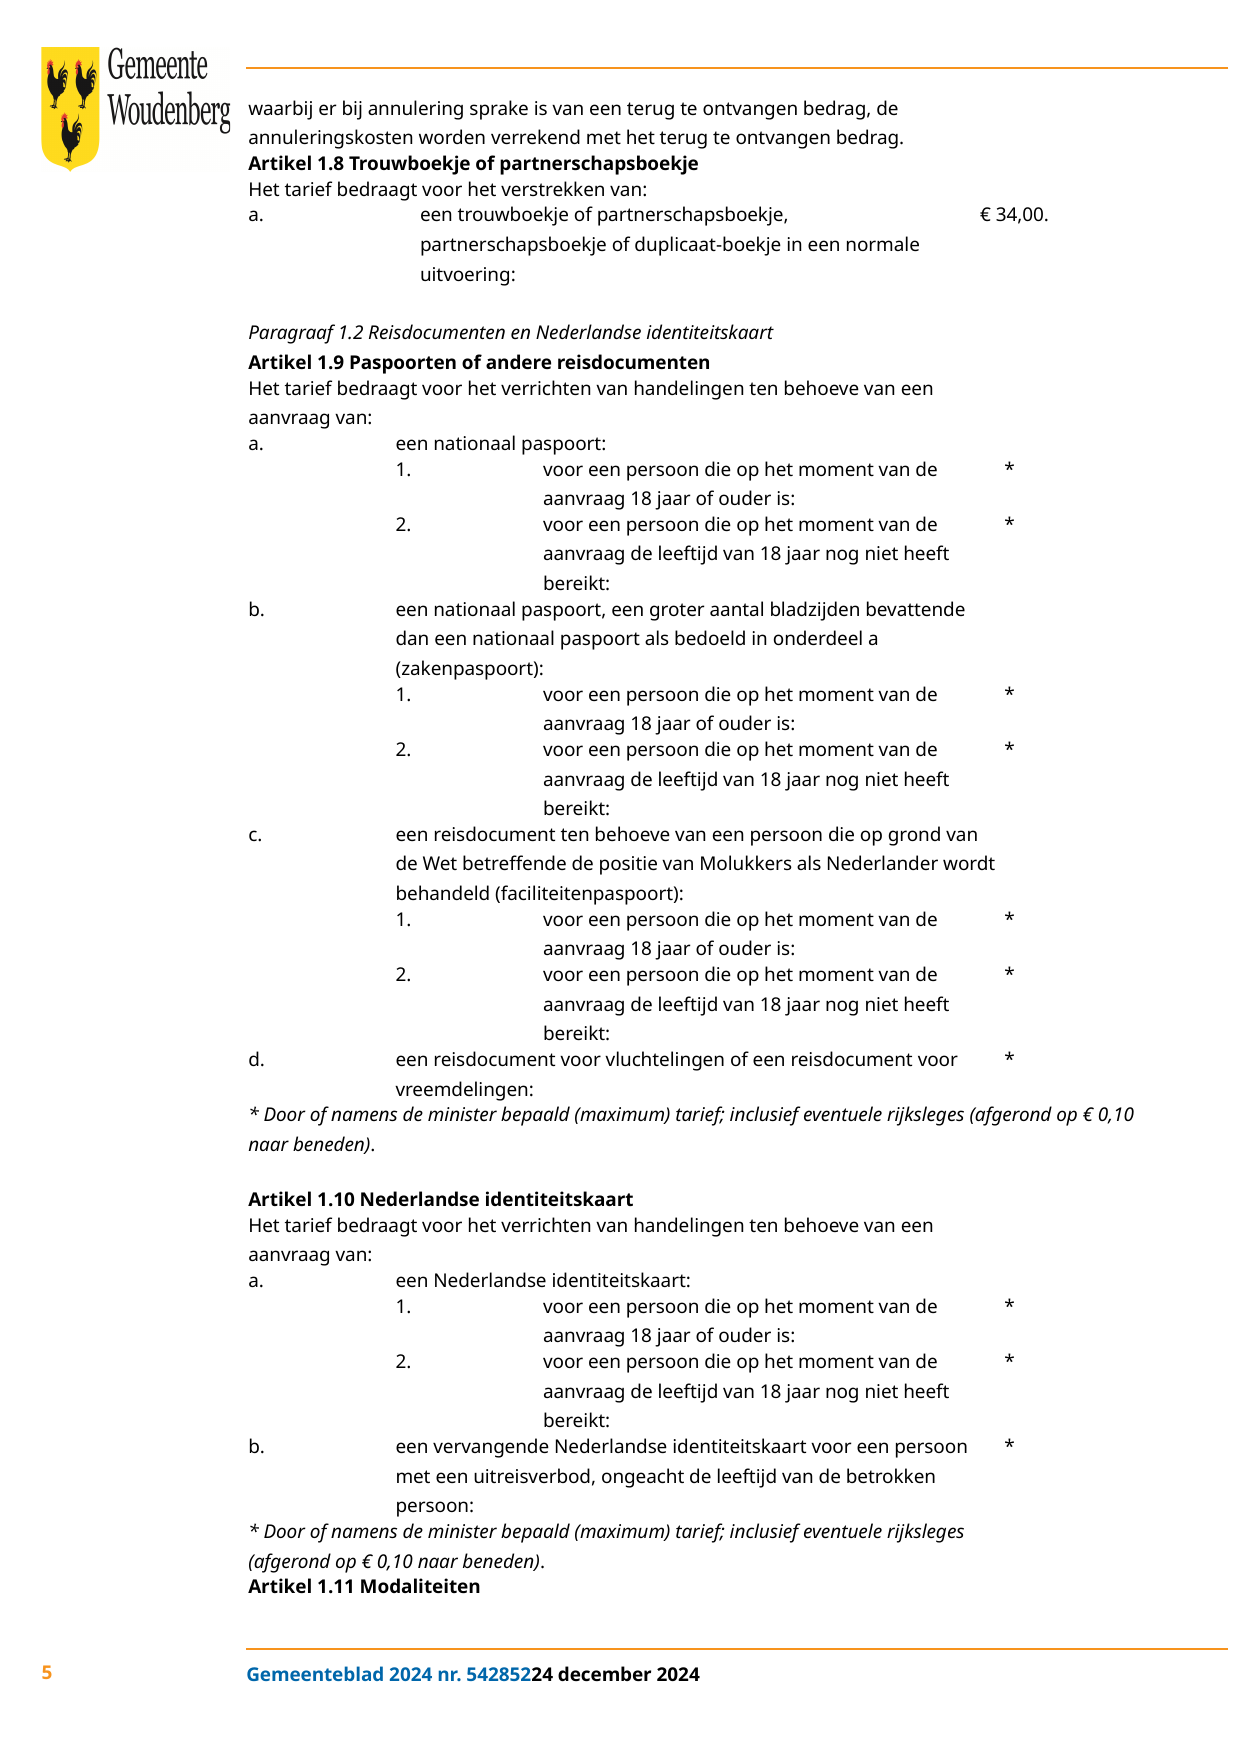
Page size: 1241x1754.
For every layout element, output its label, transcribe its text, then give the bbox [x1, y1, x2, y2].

picture [41, 47, 231, 172]
table_cell [248, 961, 395, 1046]
table_cell [1004, 1212, 1152, 1267]
table_cell * [1004, 736, 1152, 821]
table_cell [248, 736, 395, 821]
table_cell [248, 906, 395, 961]
table_cell * [1004, 1433, 1152, 1518]
table_cell [1004, 375, 1152, 430]
table_cell [1004, 596, 1152, 681]
table_cell 2. [395, 736, 543, 821]
table_cell [248, 1293, 395, 1348]
table_cell [1004, 1268, 1152, 1293]
table_cell Artikel 1.11 Modaliteiten [248, 1574, 1004, 1599]
table_cell * [1004, 1349, 1152, 1433]
table_cell [1004, 1574, 1152, 1599]
table_cell 2. [395, 1349, 543, 1433]
table_cell a. [248, 430, 395, 456]
table_cell 1. [395, 906, 543, 961]
table_cell voor een persoon die op het moment van de aanvraag de leeftijd van 18 jaar nog niet heeft bereikt: [543, 1349, 1004, 1433]
table_cell voor een persoon die op het moment van de aanvraag de leeftijd van 18 jaar nog niet heeft bereikt: [543, 736, 1004, 821]
table_cell Artikel 1.8 Trouwboekje of partnerschapsboekje [248, 150, 980, 176]
table_cell [1004, 1186, 1152, 1212]
table_cell Het tarief bedraagt voor het verrichten van handelingen ten behoeve van een aanvraag van: [248, 375, 1004, 430]
table_cell * [1004, 961, 1152, 1046]
table_cell [248, 681, 395, 736]
table_cell Het tarief bedraagt voor het verrichten van handelingen ten behoeve van een aanvraag van: [248, 1212, 1004, 1267]
table_header Artikel 1.9 Paspoorten of andere reisdocumenten [248, 349, 1004, 375]
table_cell d. [248, 1046, 395, 1101]
table_cell [980, 176, 1152, 202]
table_cell 2. [395, 511, 543, 596]
table_cell * [1004, 511, 1152, 596]
table_cell b. [248, 1433, 395, 1518]
text Paragraaf 1.2 Reisdocumenten en Nederlandse identiteitskaart [248, 319, 1152, 345]
table_cell een nationaal paspoort: [395, 430, 1004, 456]
table_cell * [1004, 681, 1152, 736]
table_cell voor een persoon die op het moment van de aanvraag 18 jaar of ouder is: [543, 1293, 1004, 1348]
table_header [1004, 349, 1152, 375]
table_cell b. [248, 596, 395, 681]
table_cell Artikel 1.10 Nederlandse identiteitskaart [248, 1186, 1004, 1212]
table_cell voor een persoon die op het moment van de aanvraag de leeftijd van 18 jaar nog niet heeft bereikt: [543, 961, 1004, 1046]
table_cell c. [248, 821, 395, 906]
table_cell € 34,00. [980, 202, 1152, 286]
table_cell a. [248, 202, 420, 286]
table_cell een trouwboekje of partnerschapsboekje, partnerschapsboekje of duplicaat-boekje in een normale uitvoering: [420, 202, 980, 286]
table_cell 1. [395, 1293, 543, 1348]
table_cell 1. [395, 456, 543, 511]
table_cell [1004, 821, 1152, 906]
table_cell een vervangende Nederlandse identiteitskaart voor een persoon met een uitreisverbod, ongeacht de leeftijd van de betrokken persoon: [395, 1433, 1004, 1518]
table_cell 1. [395, 681, 543, 736]
table_cell een reisdocument voor vluchtelingen of een reisdocument voor vreemdelingen: [395, 1046, 1004, 1101]
table_cell a. [248, 1268, 395, 1293]
table_cell voor een persoon die op het moment van de aanvraag 18 jaar of ouder is: [543, 681, 1004, 736]
table_cell * [1004, 906, 1152, 961]
table_cell [980, 95, 1152, 150]
table_cell een reisdocument ten behoeve van een persoon die op grond van de Wet betreffende de positie van Molukkers als Nederlander wordt behandeld (faciliteitenpaspoort): [395, 821, 1004, 906]
table_cell voor een persoon die op het moment van de aanvraag 18 jaar of ouder is: [543, 906, 1004, 961]
table_cell * [1004, 1293, 1152, 1348]
table_cell [1004, 1518, 1152, 1573]
table_cell [248, 1349, 395, 1433]
table_cell [980, 150, 1152, 176]
table_cell Het tarief bedraagt voor het verstrekken van: [248, 176, 980, 202]
table_cell * [1004, 456, 1152, 511]
table_cell * [1004, 1046, 1152, 1101]
table_cell waarbij er bij annulering sprake is van een terug te ontvangen bedrag, de annuleringskosten worden verrekend met het terug te ontvangen bedrag. [248, 95, 980, 150]
table_cell * Door of namens de minister bepaald (maximum) tarief; inclusief eventuele rijksleges (afgerond op € 0,10 naar beneden). [248, 1101, 1152, 1186]
table_cell [248, 511, 395, 596]
table_cell voor een persoon die op het moment van de aanvraag 18 jaar of ouder is: [543, 456, 1004, 511]
table_cell [1004, 430, 1152, 456]
table_cell voor een persoon die op het moment van de aanvraag de leeftijd van 18 jaar nog niet heeft bereikt: [543, 511, 1004, 596]
table_cell een nationaal paspoort, een groter aantal bladzijden bevattende dan een nationaal paspoort als bedoeld in onderdeel a (zakenpaspoort): [395, 596, 1004, 681]
table_cell * Door of namens de minister bepaald (maximum) tarief; inclusief eventuele rijksleges (afgerond op € 0,10 naar beneden). [248, 1518, 1004, 1573]
table_cell [248, 456, 395, 511]
table_cell een Nederlandse identiteitskaart: [395, 1268, 1004, 1293]
table_cell 2. [395, 961, 543, 1046]
